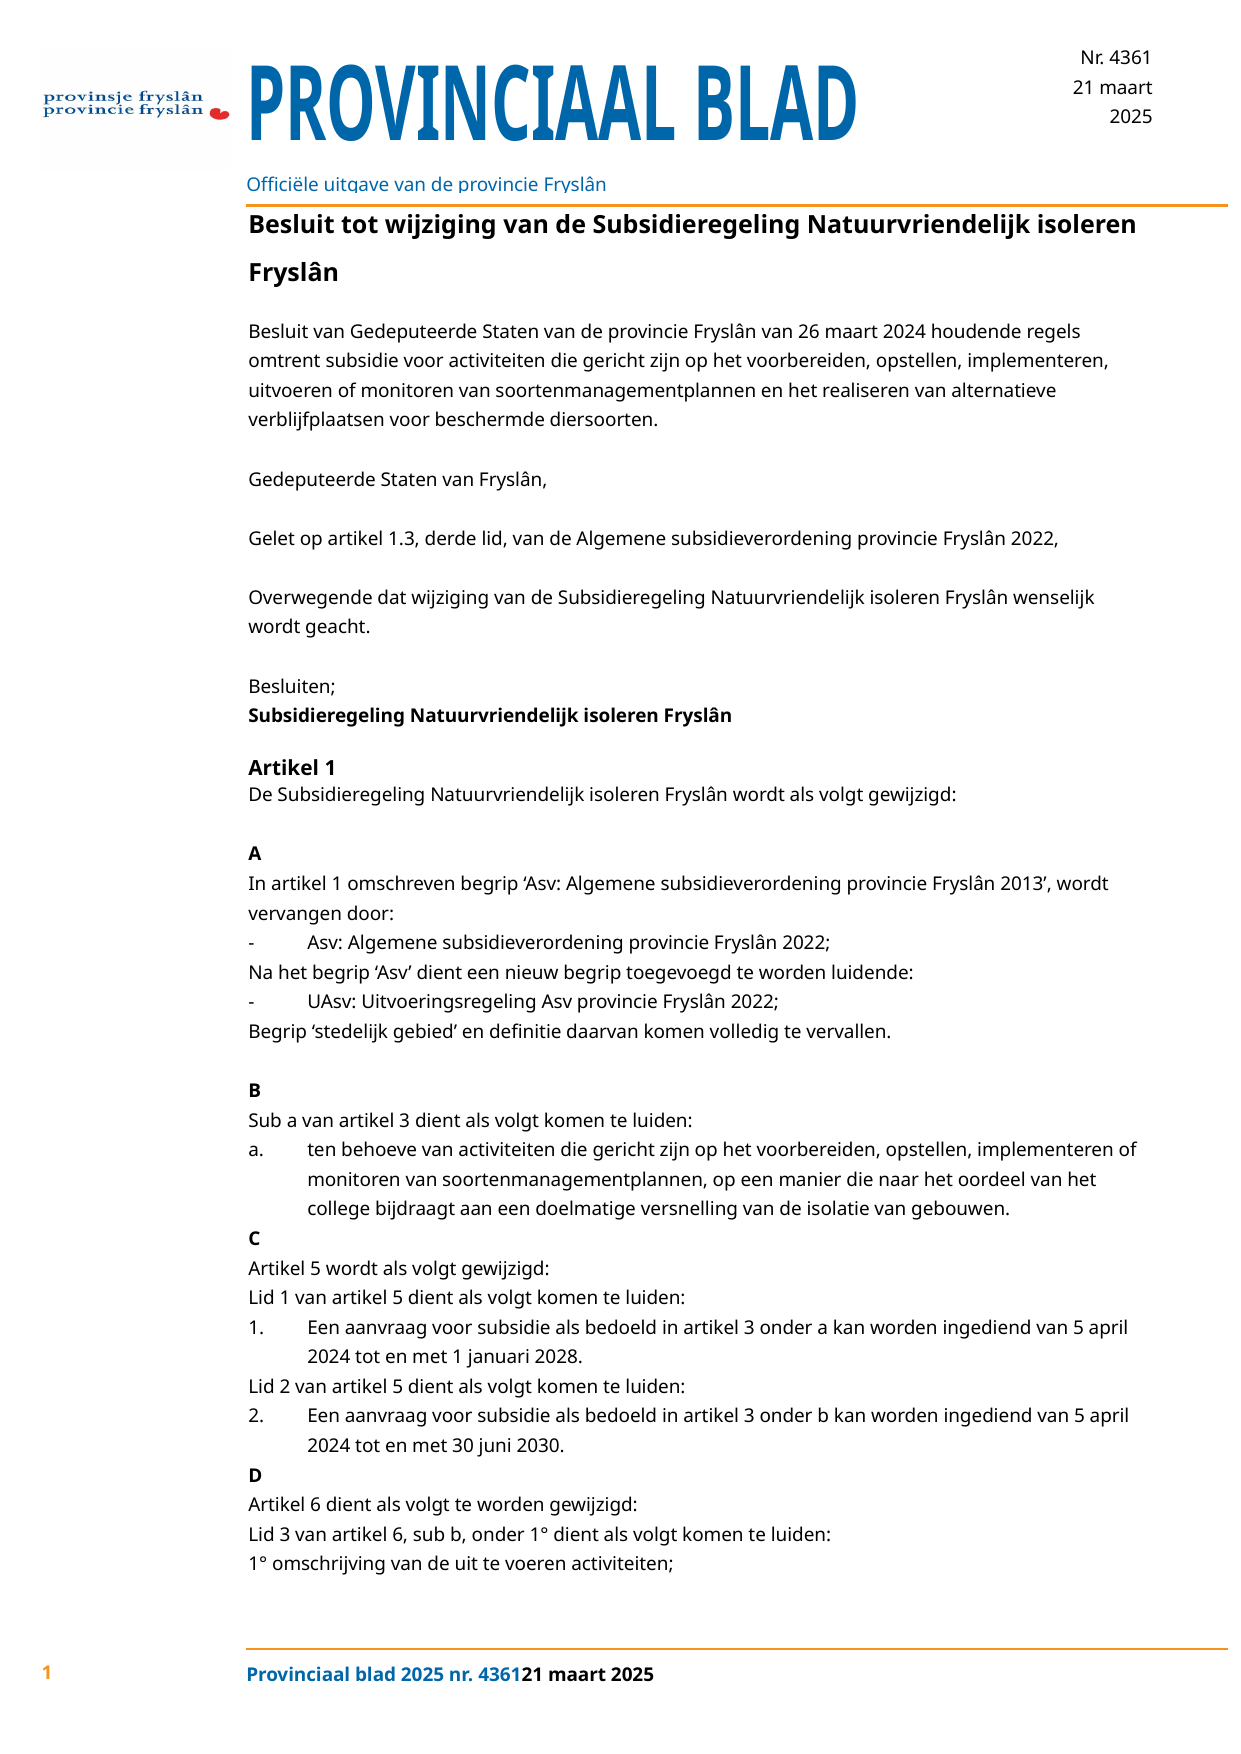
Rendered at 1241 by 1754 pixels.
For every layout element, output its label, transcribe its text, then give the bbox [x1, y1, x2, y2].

text B [248, 1077, 1152, 1103]
text Sub a van artikel 3 dient als volgt komen te luiden: [248, 1107, 1152, 1132]
text Overwegende dat wijziging van de Subsidieregeling Natuurvriendelijk isoleren Fryslân wenselijk wordt geacht. [248, 584, 1152, 639]
picture [41, 47, 231, 172]
text 1° omschrijving van de uit te voeren activiteiten; [248, 1551, 1152, 1576]
text D [248, 1462, 1152, 1487]
text Gelet op artikel 1.3, derde lid, van de Algemene subsidieverordening provincie Fryslân 2022, [248, 525, 1152, 551]
text Besluit tot wijziging van de Subsidieregeling Natuurvriendelijk isoleren Fryslân [248, 207, 1152, 288]
text Begrip ‘stedelijk gebied’ en definitie daarvan komen volledig te vervallen. [248, 1018, 1152, 1044]
text In artikel 1 omschreven begrip ‘Asv: Algemene subsidieverordening provincie Fryslân 2013’, wordt vervangen door: [248, 870, 1152, 925]
list Een aanvraag voor subsidie als bedoeld in artikel 3 onder b kan worden ingediend van 5 april 2024 tot en met 30 juni 2030. [248, 1403, 1152, 1458]
text C [248, 1225, 1152, 1251]
list Een aanvraag voor subsidie als bedoeld in artikel 3 onder a kan worden ingediend van 5 april 2024 tot en met 1 januari 2028. [248, 1314, 1152, 1369]
list Asv: Algemene subsidieverordening provincie Fryslân 2022; [248, 929, 1152, 955]
text Lid 3 van artikel 6, sub b, onder 1° dient als volgt komen te luiden: [248, 1521, 1152, 1547]
text Subsidieregeling Natuurvriendelijk isoleren Fryslân [248, 702, 1152, 728]
text Besluiten; [248, 673, 1152, 699]
text Besluit van Gedeputeerde Staten van de provincie Fryslân van 26 maart 2024 houdende regels omtrent subsidie voor activiteiten die gericht zijn op het voorbereiden, opstellen, implementeren, uitvoeren of monitoren van soortenmanagementplannen en het realiseren van alternatieve verblijfplaatsen voor beschermde diersoorten. [248, 318, 1152, 432]
text Na het begrip ‘Asv’ dient een nieuw begrip toegevoegd te worden luidende: [248, 959, 1152, 984]
text Artikel 5 wordt als volgt gewijzigd: [248, 1255, 1152, 1280]
text A [248, 841, 1152, 866]
text Gedeputeerde Staten van Fryslân, [248, 466, 1152, 492]
text Lid 2 van artikel 5 dient als volgt komen te luiden: [248, 1373, 1152, 1399]
list UAsv: Uitvoeringsregeling Asv provincie Fryslân 2022; [248, 988, 1152, 1014]
text De Subsidieregeling Natuurvriendelijk isoleren Fryslân wordt als volgt gewijzigd: [248, 781, 1152, 807]
list ten behoeve van activiteiten die gericht zijn op het voorbereiden, opstellen, implementeren of monitoren van soortenmanagementplannen, op een manier die naar het oordeel van het college bijdraagt aan een doelmatige versnelling van de isolatie van gebouwen. [248, 1136, 1152, 1221]
text Artikel 6 dient als volgt te worden gewijzigd: [248, 1491, 1152, 1517]
text Lid 1 van artikel 5 dient als volgt komen te luiden: [248, 1284, 1152, 1310]
text Artikel 1 [248, 753, 1152, 781]
